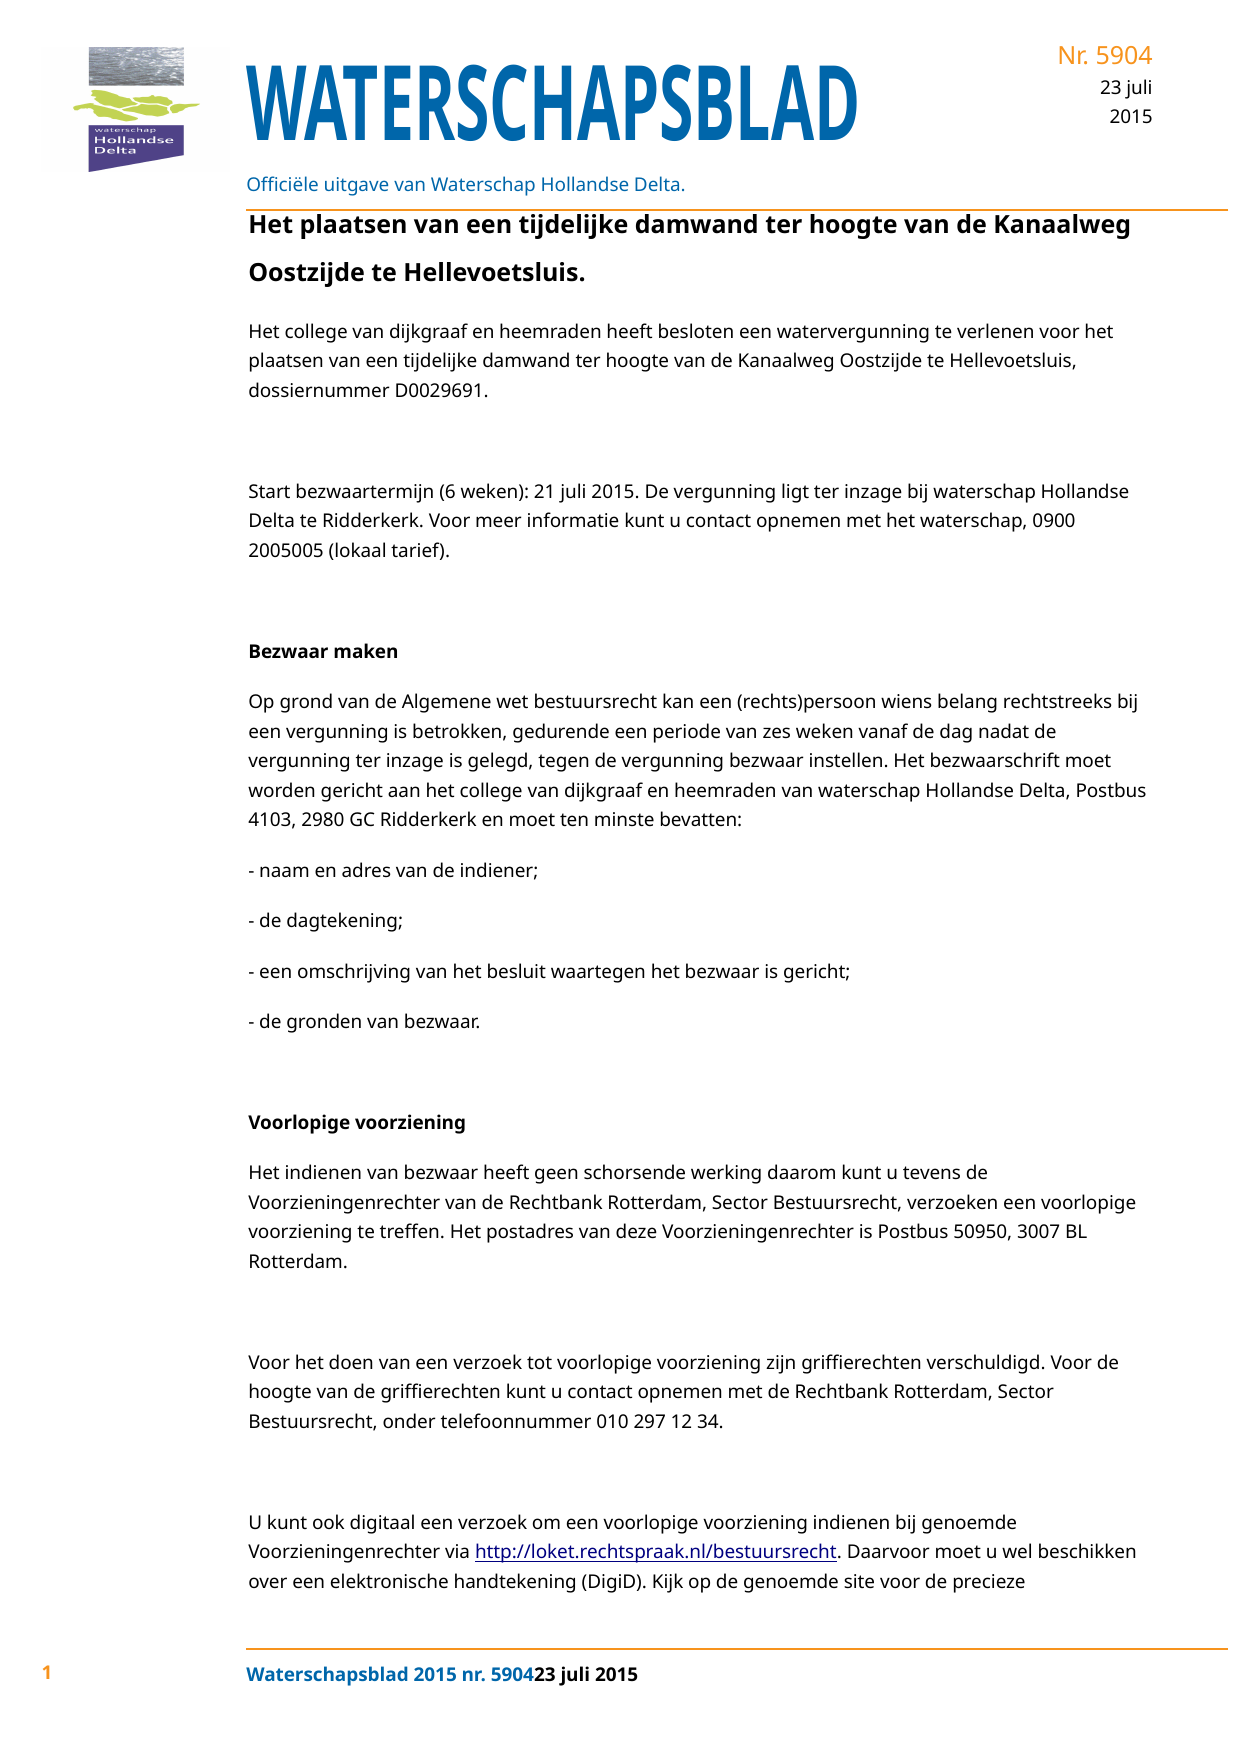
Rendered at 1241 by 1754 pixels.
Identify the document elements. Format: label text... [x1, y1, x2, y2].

text - naam en adres van de indiener; [248, 857, 1152, 883]
text - een omschrijving van het besluit waartegen het bezwaar is gericht; [248, 958, 1152, 984]
text Op grond van de Algemene wet bestuursrecht kan een (rechts)persoon wiens belang rechtstreeks bij een vergunning is betrokken, gedurende een periode van zes weken vanaf de dag nadat de vergunning ter inzage is gelegd, tegen de vergunning bezwaar instellen. Het bezwaarschrift moet worden gericht aan het college van dijkgraaf en heemraden van waterschap Hollandse Delta, Postbus 4103, 2980 GC Ridderkerk en moet ten minste bevatten: [248, 688, 1152, 832]
text Het plaatsen van een tijdelijke damwand ter hoogte van de Kanaalweg Oostzijde te Hellevoetsluis. [248, 211, 1152, 288]
text Start bezwaartermijn (6 weken): 21 juli 2015. De vergunning ligt ter inzage bij waterschap Hollandse Delta te Ridderkerk. Voor meer informatie kunt u contact opnemen met het waterschap, 0900 2005005 (lokaal tarief). [248, 478, 1152, 563]
text Het college van dijkgraaf en heemraden heeft besloten een watervergunning te verlenen voor het plaatsen van een tijdelijke damwand ter hoogte van de Kanaalweg Oostzijde te Hellevoetsluis, dossiernummer D0029691. [248, 318, 1152, 403]
text Voorlopige voorziening [248, 1109, 1152, 1135]
text U kunt ook digitaal een verzoek om een voorlopige voorziening indienen bij genoemde Voorzieningenrechter via http://loket.rechtspraak.nl/bestuursrecht. Daarvoor moet u wel beschikken over een elektronische handtekening (DigiD). Kijk op de genoemde site voor de precieze [248, 1509, 1152, 1594]
text Voor het doen van een verzoek tot voorlopige voorziening zijn griffierechten verschuldigd. Voor de hoogte van de griffierechten kunt u contact opnemen met de Rechtbank Rotterdam, Sector Bestuursrecht, onder telefoonnummer 010 297 12 34. [248, 1349, 1152, 1434]
picture [41, 47, 231, 172]
text - de gronden van bezwaar. [248, 1008, 1152, 1034]
text - de dagtekening; [248, 907, 1152, 933]
text Het indienen van bezwaar heeft geen schorsende werking daarom kunt u tevens de Voorzieningenrechter van de Rechtbank Rotterdam, Sector Bestuursrecht, verzoeken een voorlopige voorziening te treffen. Het postadres van deze Voorzieningenrechter is Postbus 50950, 3007 BL Rotterdam. [248, 1159, 1152, 1274]
text Bezwaar maken [248, 638, 1152, 664]
